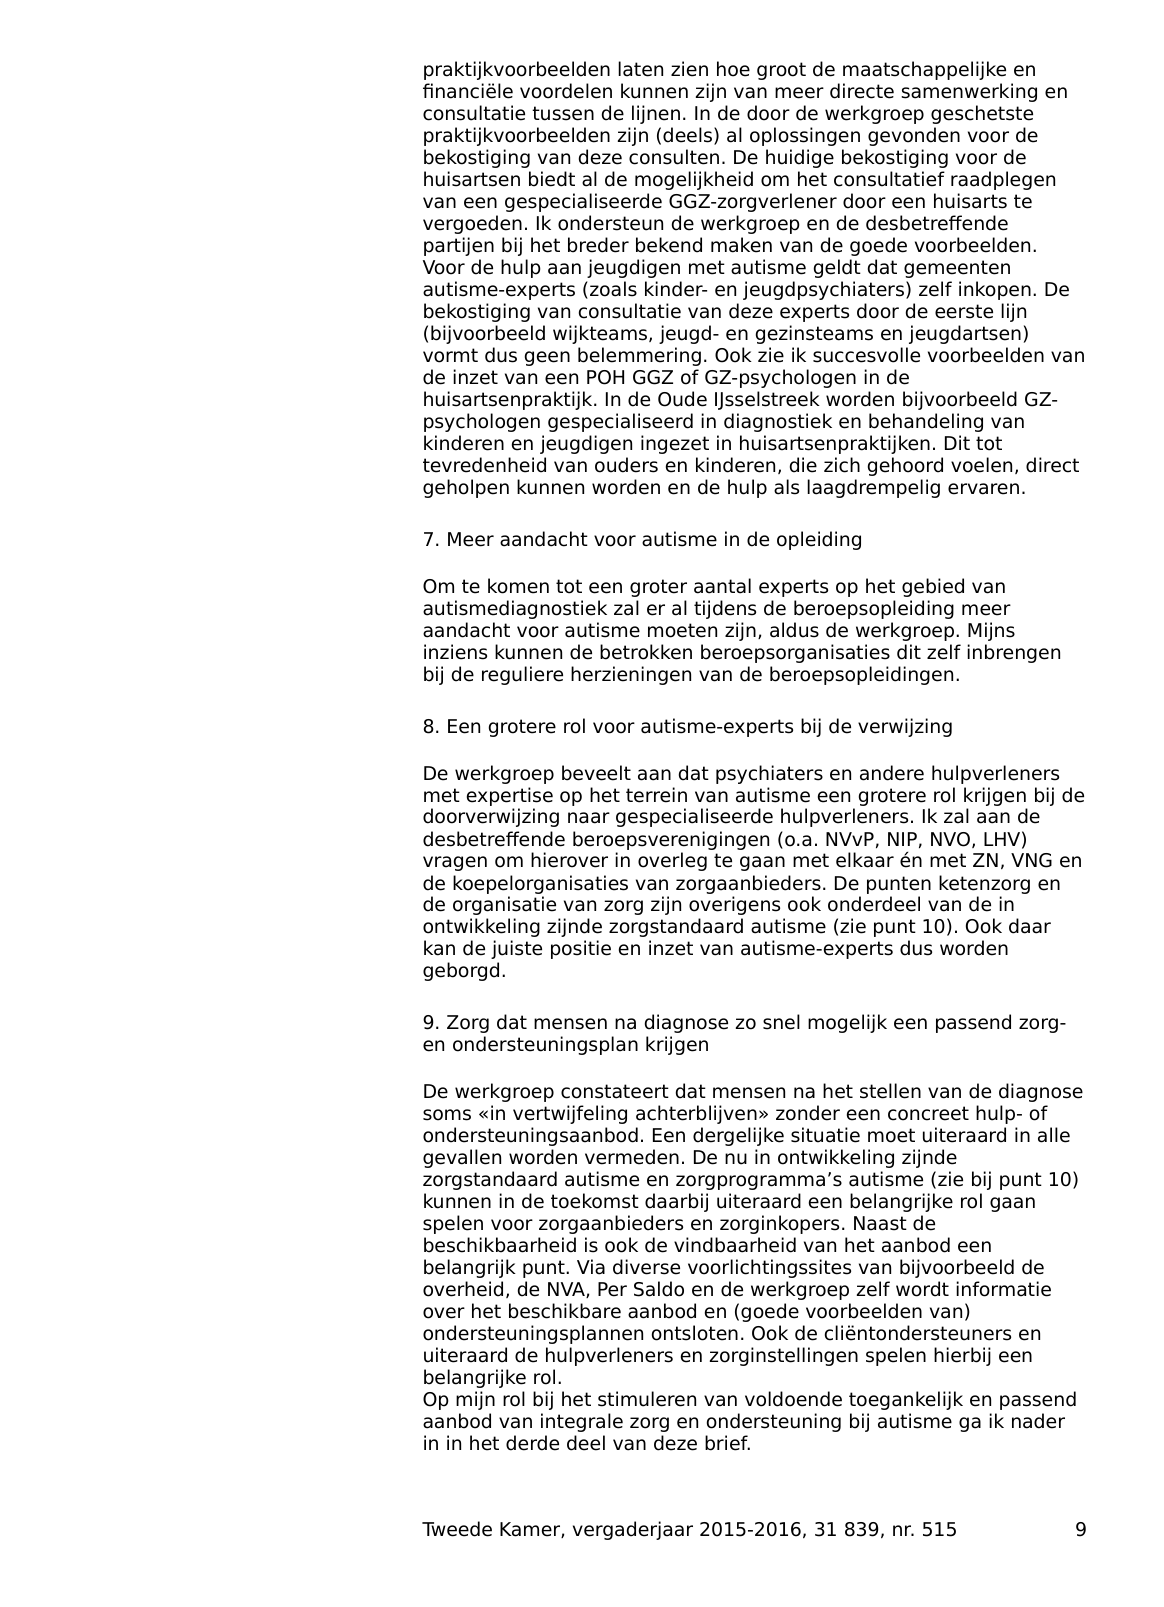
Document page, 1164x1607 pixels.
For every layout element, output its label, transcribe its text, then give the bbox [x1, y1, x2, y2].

text De werkgroep constateert dat mensen na het stellen van de diagnose soms «in vertwijfeling achterblijven» zonder een concreet hulp- of ondersteuningsaanbod. Een dergelijke situatie moet uiteraard in alle gevallen worden vermeden. De nu in ontwikkeling zijnde zorgstandaard autisme en zorgprogramma’s autisme (zie bij punt 10) kunnen in de toekomst daarbij uiteraard een belangrijke rol gaan spelen voor zorgaanbieders en zorginkopers. Naast de beschikbaarheid is ook de vindbaarheid van het aanbod een belangrijk punt. Via diverse voorlichtingssites van bijvoorbeeld de overheid, de NVA, Per Saldo en de werkgroep zelf wordt informatie over het beschikbare aanbod en (goede voorbeelden van) ondersteuningsplannen ontsloten. Ook de cliëntondersteuners en uiteraard de hulpverleners en zorginstellingen spelen hierbij een belangrijke rol. [422, 1081, 1087, 1389]
subtitle 7. Meer aandacht voor autisme in de opleiding [422, 529, 1087, 551]
subtitle 9. Zorg dat mensen na diagnose zo snel mogelijk een passend zorg- en ondersteuningsplan krijgen [422, 1012, 1087, 1056]
text Om te komen tot een groter aantal experts op het gebied van autismediagnostiek zal er al tijdens de beroepsopleiding meer aandacht voor autisme moeten zijn, aldus de werkgroep. Mijns inziens kunnen de betrokken beroepsorganisaties dit zelf inbrengen bij de reguliere herzieningen van de beroepsopleidingen. [422, 576, 1087, 686]
text Voor de hulp aan jeugdigen met autisme geldt dat gemeenten autisme-experts (zoals kinder- en jeugdpsychiaters) zelf inkopen. De bekostiging van consultatie van deze experts door de eerste lijn (bijvoorbeeld wijkteams, jeugd- en gezinsteams en jeugdartsen) vormt dus geen belemmering. Ook zie ik succesvolle voorbeelden van de inzet van een POH GGZ of GZ-psychologen in de huisartsenpraktijk. In de Oude IJsselstreek worden bijvoorbeeld GZ-psychologen gespecialiseerd in diagnostiek en behandeling van kinderen en jeugdigen ingezet in huisartsenpraktijken. Dit tot tevredenheid van ouders en kinderen, die zich gehoord voelen, direct geholpen kunnen worden en de hulp als laagdrempelig ervaren. [422, 257, 1087, 499]
text De werkgroep beveelt aan dat psychiaters en andere hulpverleners met expertise op het terrein van autisme een grotere rol krijgen bij de doorverwijzing naar gespecialiseerde hulpverleners. Ik zal aan de desbetreffende beroepsverenigingen (o.a. NVvP, NIP, NVO, LHV) vragen om hierover in overleg te gaan met elkaar én met ZN, VNG en de koepelorganisaties van zorgaanbieders. De punten ketenzorg en de organisatie van zorg zijn overigens ook onderdeel van de in ontwikkeling zijnde zorgstandaard autisme (zie punt 10). Ook daar kan de juiste positie en inzet van autisme-experts dus worden geborgd. [422, 762, 1087, 982]
text praktijkvoorbeelden laten zien hoe groot de maatschappelijke en financiële voordelen kunnen zijn van meer directe samenwerking en consultatie tussen de lijnen. In de door de werkgroep geschetste praktijkvoorbeelden zijn (deels) al oplossingen gevonden voor de bekostiging van deze consulten. De huidige bekostiging voor de huisartsen biedt al de mogelijkheid om het consultatief raadplegen van een gespecialiseerde GGZ-zorgverlener door een huisarts te vergoeden. Ik ondersteun de werkgroep en de desbetreffende partijen bij het breder bekend maken van de goede voorbeelden. [422, 59, 1087, 257]
text Op mijn rol bij het stimuleren van voldoende toegankelijk en passend aanbod van integrale zorg en ondersteuning bij autisme ga ik nader in in het derde deel van deze brief. [422, 1389, 1087, 1455]
subtitle 8. Een grotere rol voor autisme-experts bij de verwijzing [422, 716, 1087, 737]
